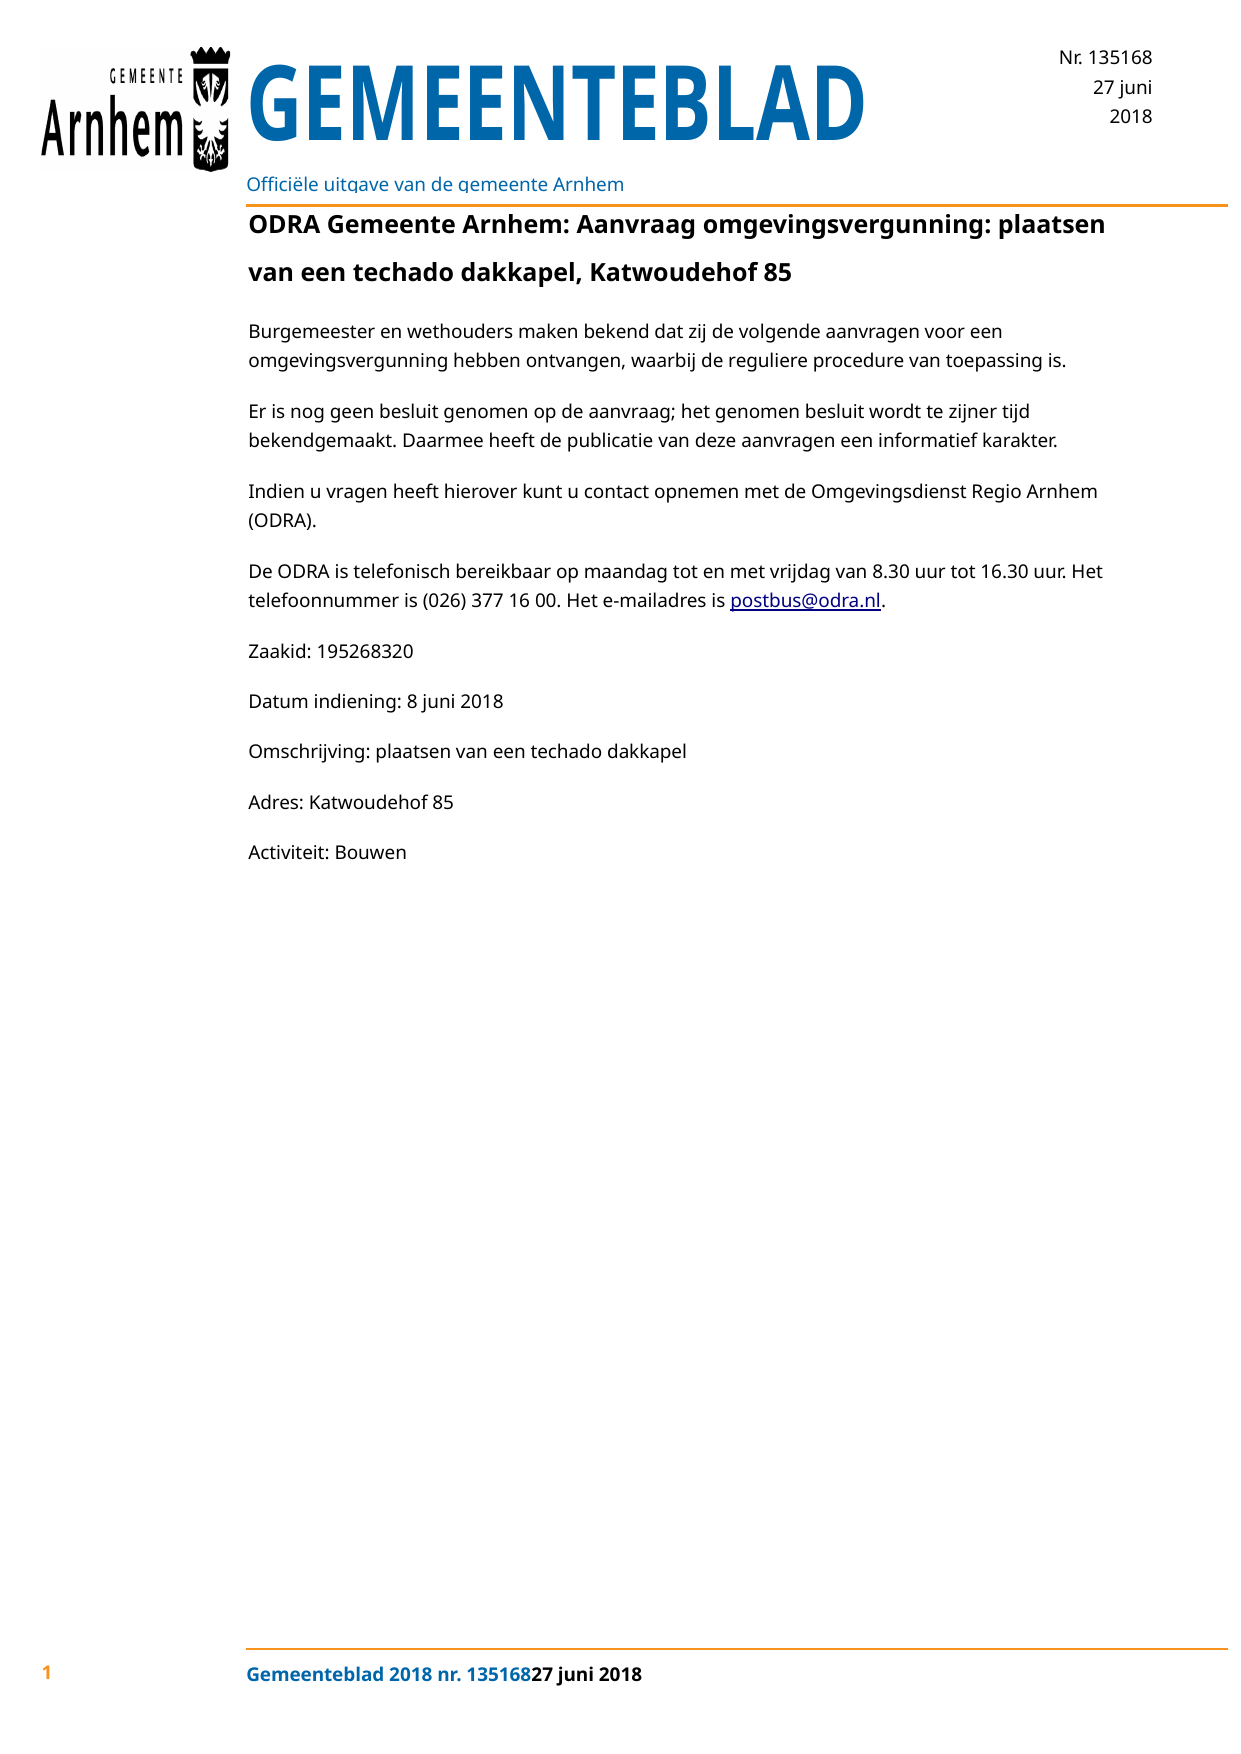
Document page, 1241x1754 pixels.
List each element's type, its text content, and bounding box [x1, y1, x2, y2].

text Omschrijving: plaatsen van een techado dakkapel [248, 739, 1152, 764]
text Burgemeester en wethouders maken bekend dat zij de volgende aanvragen voor een omgevingsvergunning hebben ontvangen, waarbij de reguliere procedure van toepassing is. [248, 318, 1152, 373]
text Adres: Katwoudehof 85 [248, 789, 1152, 815]
text Indien u vragen heeft hierover kunt u contact opnemen met de Omgevingsdienst Regio Arnhem (ODRA). [248, 478, 1152, 533]
text Er is nog geen besluit genomen op de aanvraag; het genomen besluit wordt te zijner tijd bekendgemaakt. Daarmee heeft de publicatie van deze aanvragen een informatief karakter. [248, 398, 1152, 453]
picture [41, 47, 231, 172]
text De ODRA is telefonisch bereikbaar op maandag tot en met vrijdag van 8.30 uur tot 16.30 uur. Het telefoonnummer is (026) 377 16 00. Het e-mailadres is postbus@odra.nl. [248, 558, 1152, 613]
text Zaakid: 195268320 [248, 638, 1152, 664]
text ODRA Gemeente Arnhem: Aanvraag omgevingsvergunning: plaatsen van een techado dakkapel, Katwoudehof 85 [248, 207, 1152, 288]
text Activiteit: Bouwen [248, 839, 1152, 865]
text Datum indiening: 8 juni 2018 [248, 688, 1152, 714]
